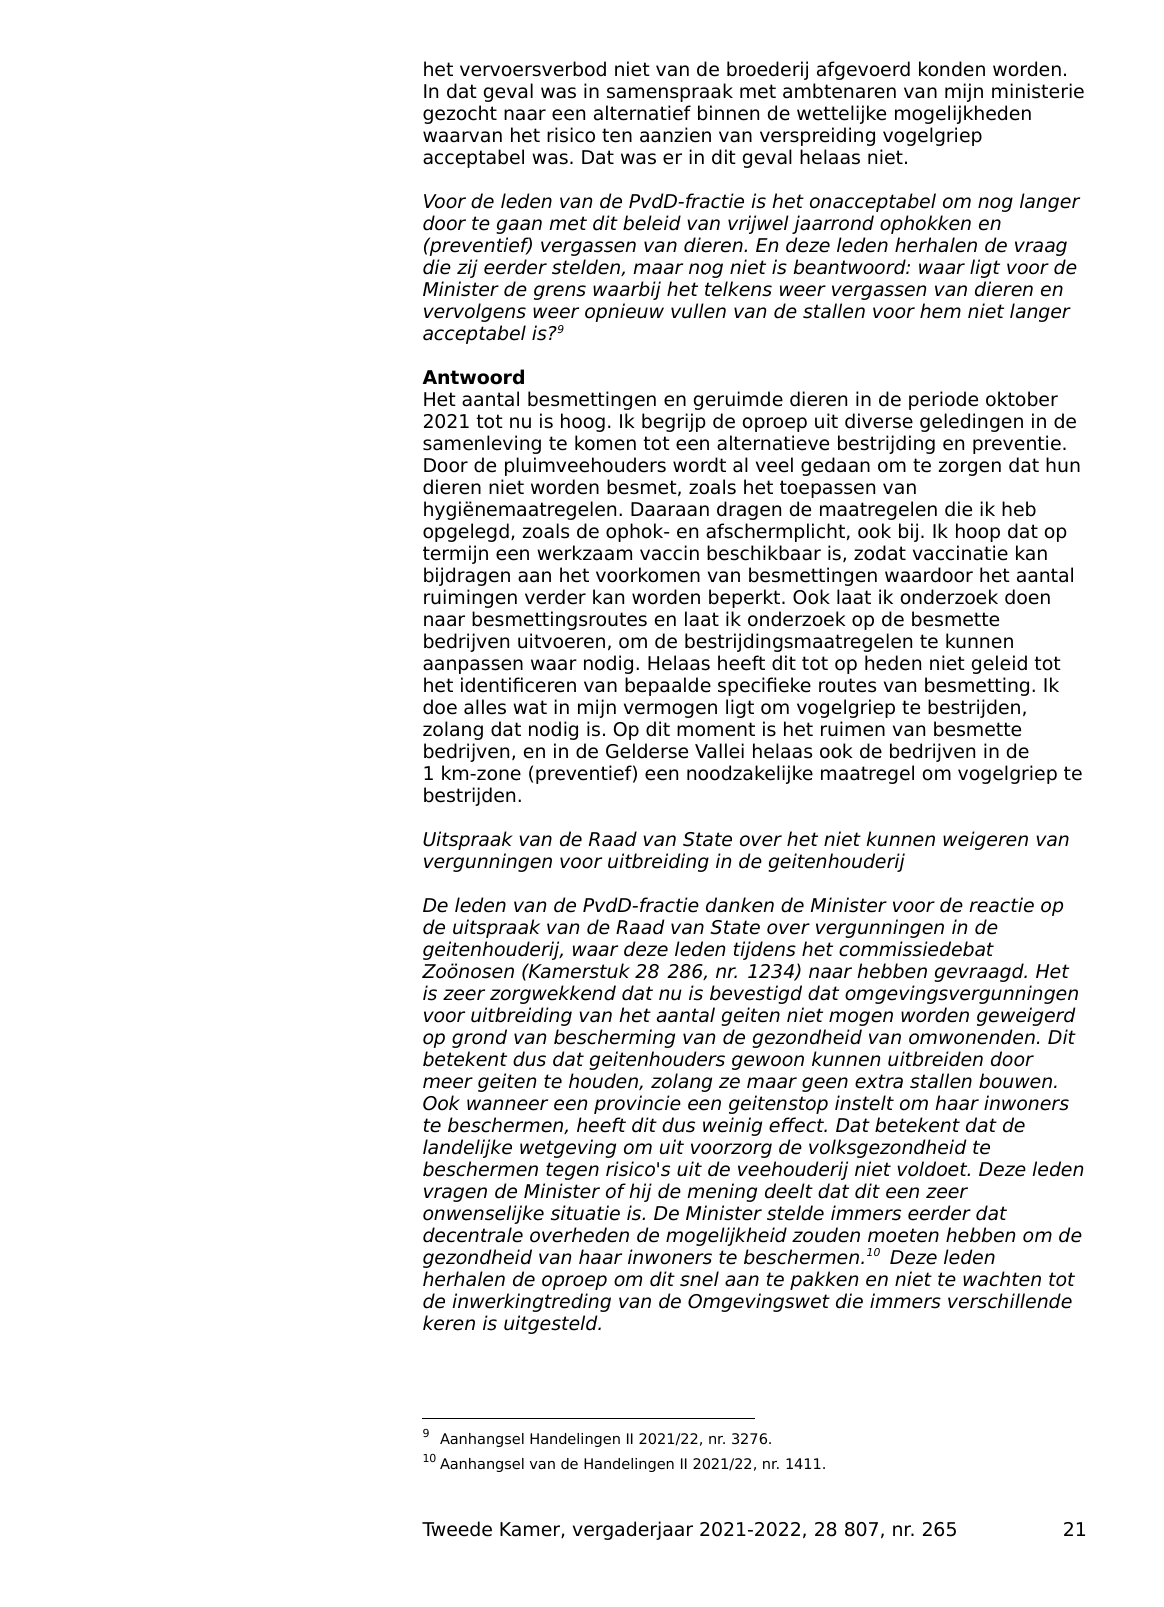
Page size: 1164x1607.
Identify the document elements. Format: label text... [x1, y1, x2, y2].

subtitle Antwoord [422, 367, 1087, 389]
subtitle Uitspraak van de Raad van State over het niet kunnen weigeren van vergunningen voor uitbreiding in de geitenhouderij [422, 829, 1087, 873]
text Aanhangsel van de Handelingen II 2021/22, nr. 1411. [422, 1452, 1087, 1474]
text het vervoersverbod niet van de broederij afgevoerd konden worden. In dat geval was in samenspraak met ambtenaren van mijn ministerie gezocht naar een alternatief binnen de wettelijke mogelijkheden waarvan het risico ten aanzien van verspreiding vogelgriep acceptabel was. Dat was er in dit geval helaas niet. [422, 59, 1087, 169]
text Voor de leden van de PvdD-fractie is het onacceptabel om nog langer door te gaan met dit beleid van vrijwel jaarrond ophokken en (preventief) vergassen van dieren. En deze leden herhalen de vraag die zij eerder stelden, maar nog niet is beantwoord: waar ligt voor de Minister de grens waarbij het telkens weer vergassen van dieren en vervolgens weer opnieuw vullen van de stallen voor hem niet langer acceptabel is? [422, 191, 1087, 345]
text Het aantal besmettingen en geruimde dieren in de periode oktober 2021 tot nu is hoog. Ik begrijp de oproep uit diverse geledingen in de samenleving te komen tot een alternatieve bestrijding en preventie. Door de pluimveehouders wordt al veel gedaan om te zorgen dat hun dieren niet worden besmet, zoals het toepassen van hygiënemaatregelen. Daaraan dragen de maatregelen die ik heb opgelegd, zoals de ophok- en afschermplicht, ook bij. Ik hoop dat op termijn een werkzaam vaccin beschikbaar is, zodat vaccinatie kan bijdragen aan het voorkomen van besmettingen waardoor het aantal ruimingen verder kan worden beperkt. Ook laat ik onderzoek doen naar besmettingsroutes en laat ik onderzoek op de besmette bedrijven uitvoeren, om de bestrijdingsmaatregelen te kunnen aanpassen waar nodig. Helaas heeft dit tot op heden niet geleid tot het identificeren van bepaalde specifieke routes van besmetting. Ik doe alles wat in mijn vermogen ligt om vogelgriep te bestrijden, zolang dat nodig is. Op dit moment is het ruimen van besmette bedrijven, en in de Gelderse Vallei helaas ook de bedrijven in de 1 km-zone (preventief) een noodzakelijke maatregel om vogelgriep te bestrijden. [422, 389, 1087, 807]
text De leden van de PvdD-fractie danken de Minister voor de reactie op de uitspraak van de Raad van State over vergunningen in de geitenhouderij, waar deze leden tijdens het commissiedebat Zoönosen (Kamerstuk 28 286, nr. 1234) naar hebben gevraagd. Het is zeer zorgwekkend dat nu is bevestigd dat omgevingsvergunningen voor uitbreiding van het aantal geiten niet mogen worden geweigerd op grond van bescherming van de gezondheid van omwonenden. Dit betekent dus dat geitenhouders gewoon kunnen uitbreiden door meer geiten te houden, zolang ze maar geen extra stallen bouwen. Ook wanneer een provincie een geitenstop instelt om haar inwoners te beschermen, heeft dit dus weinig effect. Dat betekent dat de landelijke wetgeving om uit voorzorg de volksgezondheid te beschermen tegen risico's uit de veehouderij niet voldoet. Deze leden vragen de Minister of hij de mening deelt dat dit een zeer onwenselijke situatie is. De Minister stelde immers eerder dat decentrale overheden de mogelijkheid zouden moeten hebben om de gezondheid van haar inwoners te beschermen. Deze leden herhalen de oproep om dit snel aan te pakken en niet te wachten tot de inwerkingtreding van de Omgevingswet die immers verschillende keren is uitgesteld. [422, 895, 1087, 1335]
text Aanhangsel Handelingen II 2021/22, nr. 3276. [422, 1427, 1087, 1449]
